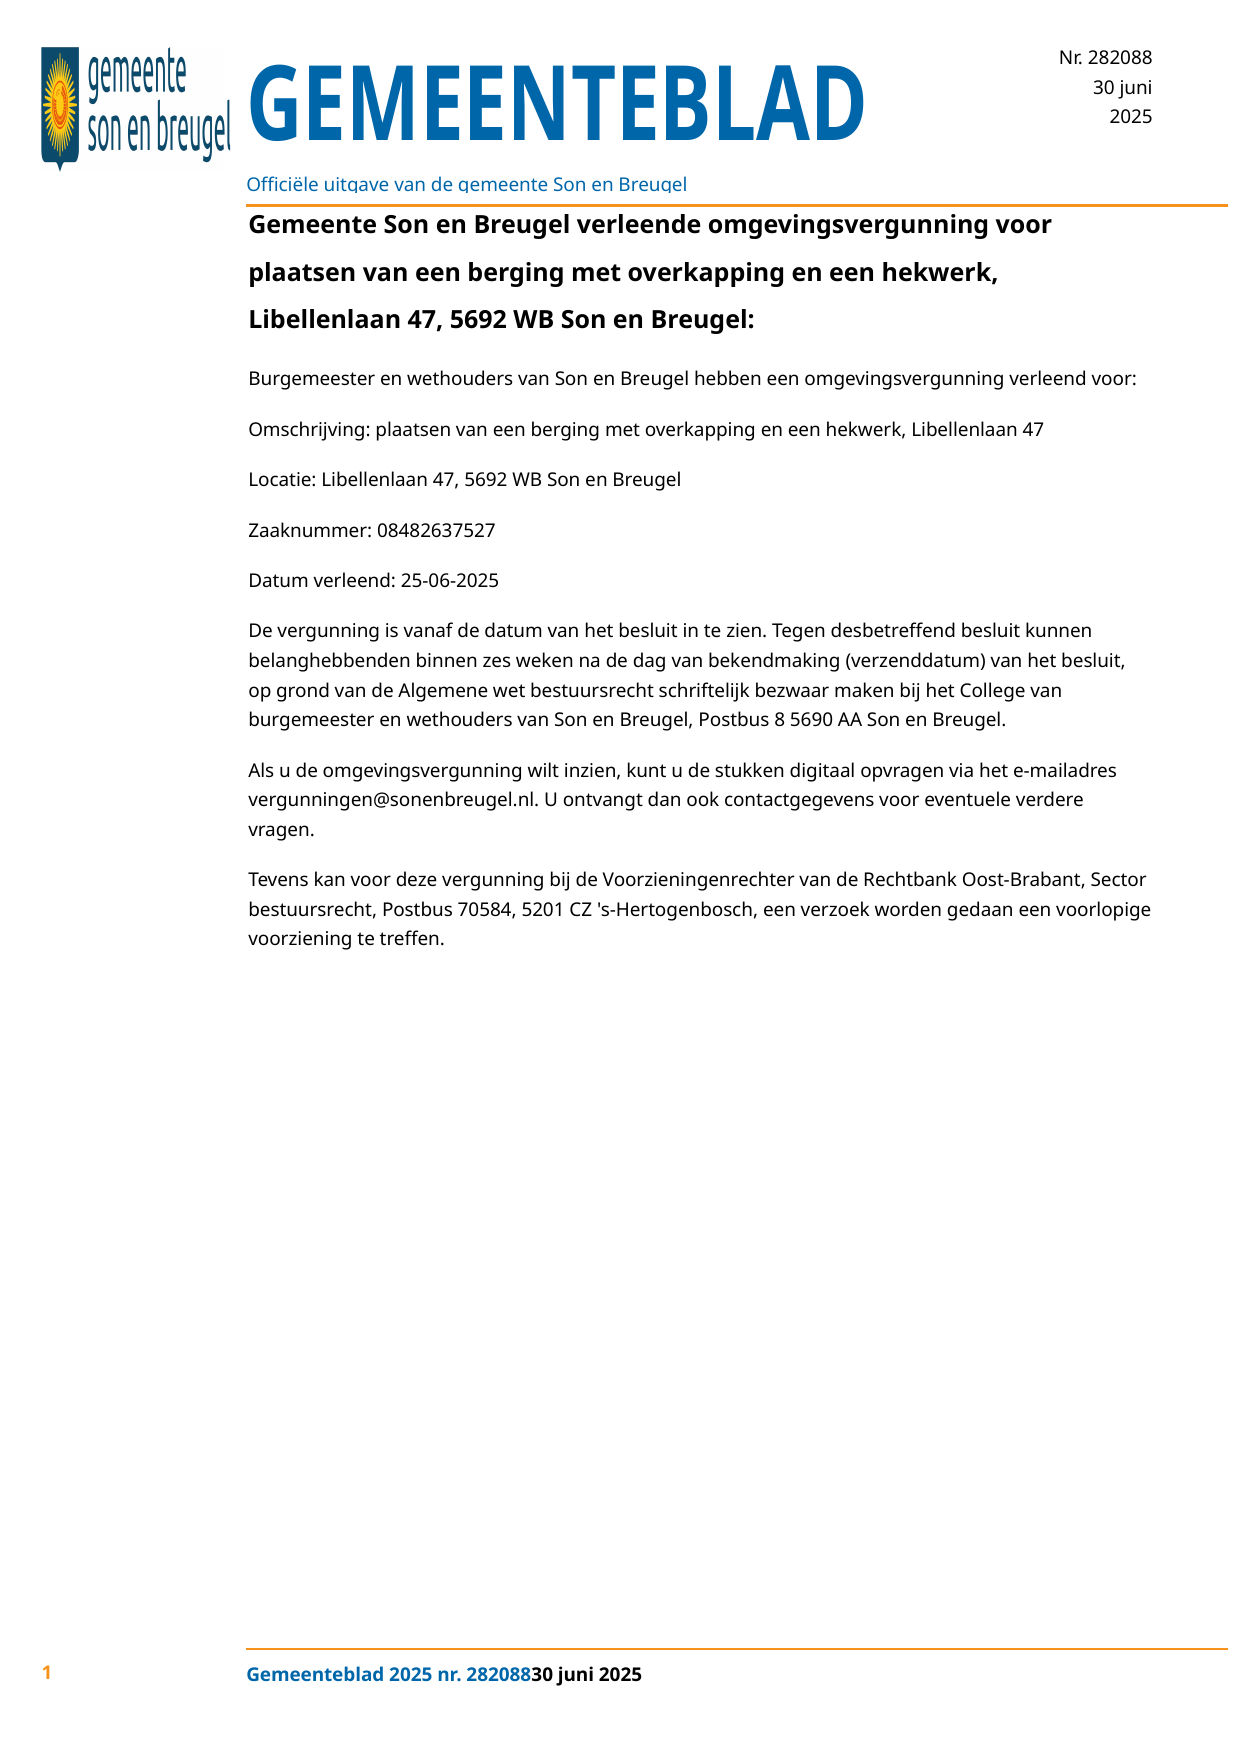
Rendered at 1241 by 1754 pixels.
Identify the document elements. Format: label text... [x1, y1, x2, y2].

text Datum verleend: 25-06-2025 [248, 567, 1152, 593]
text Locatie: Libellenlaan 47, 5692 WB Son en Breugel [248, 466, 1152, 492]
text De vergunning is vanaf de datum van het besluit in te zien. Tegen desbetreffend besluit kunnen belanghebbenden binnen zes weken na de dag van bekendmaking (verzenddatum) van het besluit, op grond van de Algemene wet bestuursrecht schriftelijk bezwaar maken bij het College van burgemeester en wethouders van Son en Breugel, Postbus 8 5690 AA Son en Breugel. [248, 618, 1152, 732]
text Burgemeester en wethouders van Son en Breugel hebben een omgevingsvergunning verleend voor: [248, 366, 1152, 391]
text Zaaknummer: 08482637527 [248, 517, 1152, 542]
text Als u de omgevingsvergunning wilt inzien, kunt u de stukken digitaal opvragen via het e-mailadres vergunningen@sonenbreugel.nl. U ontvangt dan ook contactgegevens voor eventuele verdere vragen. [248, 757, 1152, 842]
picture [41, 47, 231, 172]
text Tevens kan voor deze vergunning bij de Voorzieningenrechter van de Rechtbank Oost-Brabant, Sector bestuursrecht, Postbus 70584, 5201 CZ 's-Hertogenbosch, een verzoek worden gedaan een voorlopige voorziening te treffen. [248, 866, 1152, 951]
text Omschrijving: plaatsen van een berging met overkapping en een hekwerk, Libellenlaan 47 [248, 416, 1152, 442]
text Gemeente Son en Breugel verleende omgevingsvergunning voor plaatsen van een berging met overkapping en een hekwerk, Libellenlaan 47, 5692 WB Son en Breugel: [248, 207, 1152, 336]
